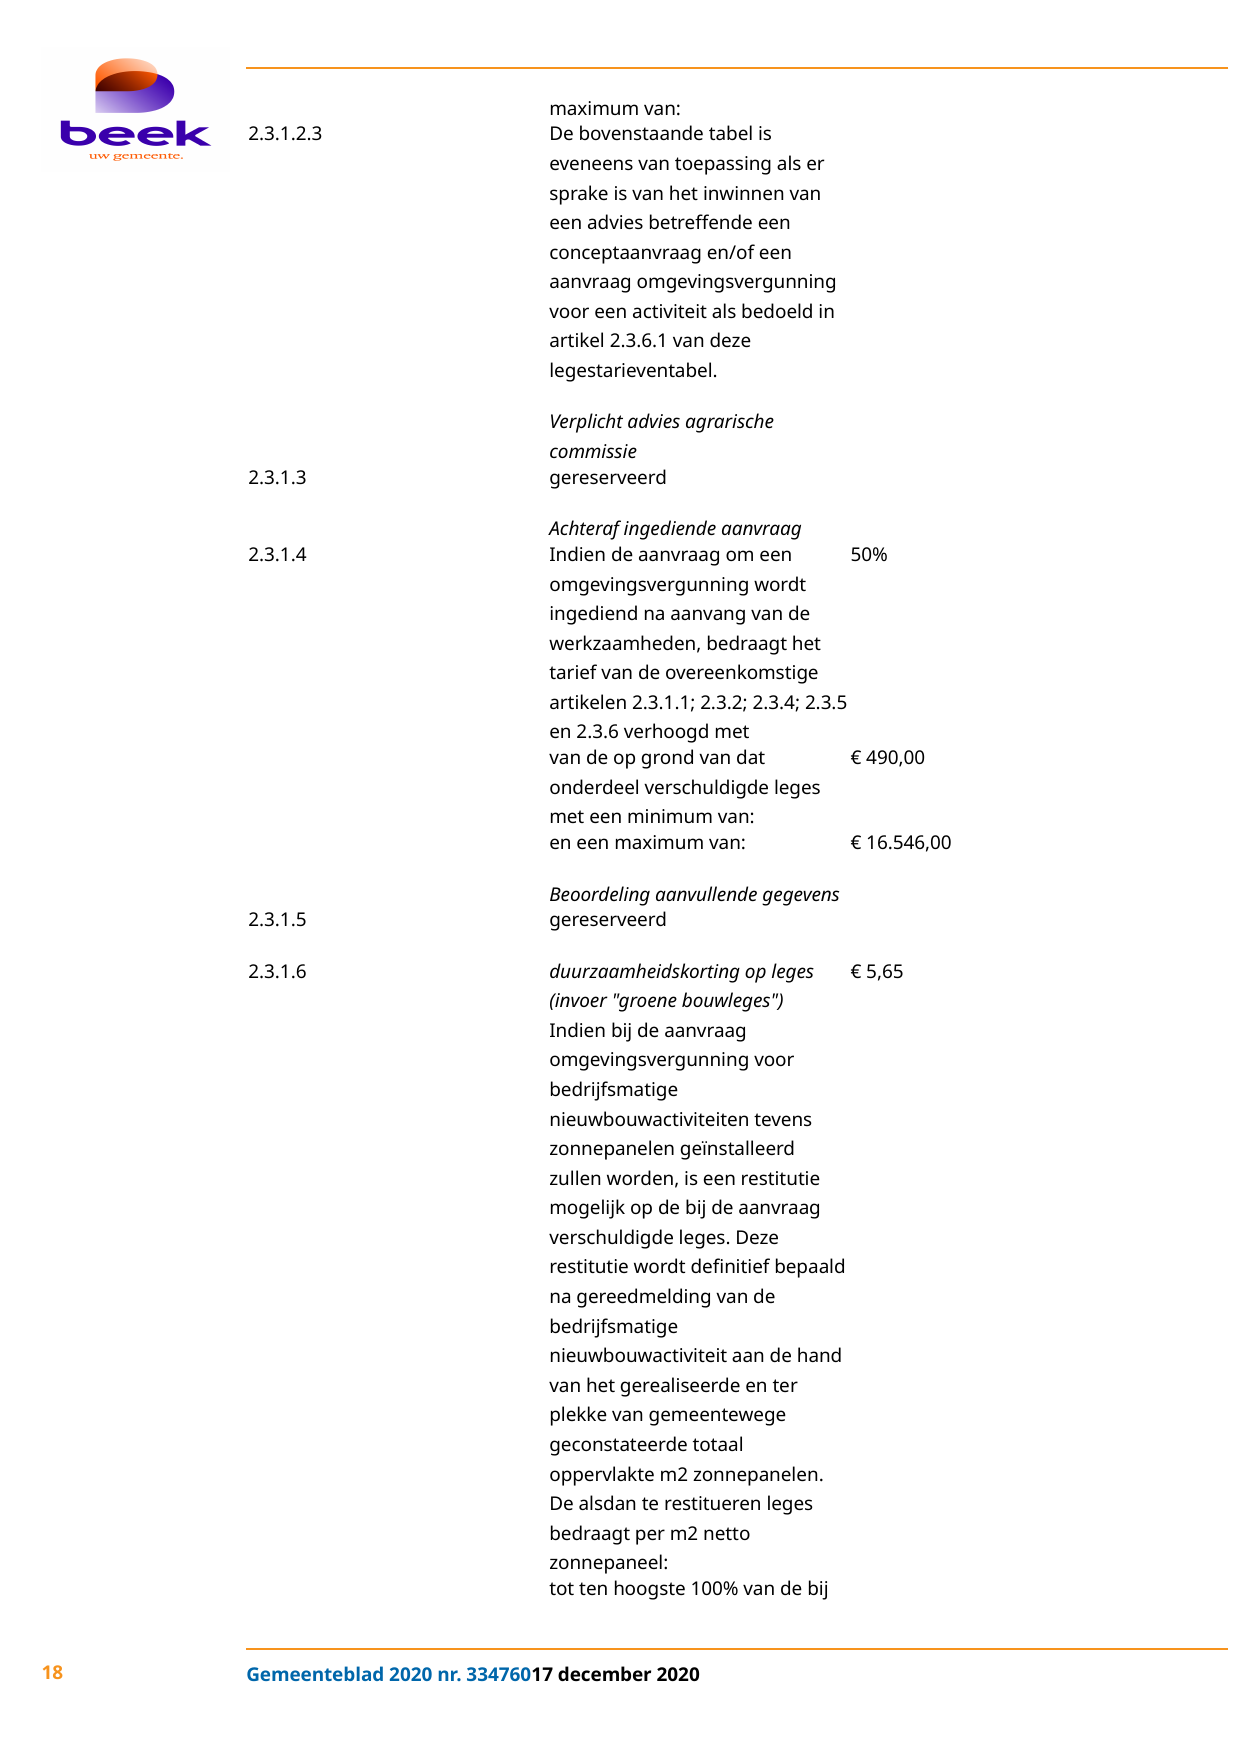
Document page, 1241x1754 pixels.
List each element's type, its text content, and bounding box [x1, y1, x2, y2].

table_cell [248, 383, 549, 409]
table_cell [850, 464, 1152, 490]
table_cell duurzaamheidskorting op leges (invoer "groene bouwleges") Indien bij de aanvraag omgevingsvergunning voor bedrijfsmatige nieuwbouwactiviteiten tevens zonnepanelen geïnstalleerd zullen worden, is een restitutie mogelijk op de bij de aanvraag verschuldigde leges. Deze restitutie wordt definitief bepaald na gereedmelding van de bedrijfsmatige nieuwbouwactiviteit aan de hand van het gerealiseerde en ter plekke van gemeentewege geconstateerde totaal oppervlakte m2 zonnepanelen. De alsdan te restitueren leges bedraagt per m2 netto zonnepaneel: [549, 958, 850, 1575]
table_cell Verplicht advies agrarische commissie [549, 409, 850, 464]
table_cell gereserveerd [549, 906, 850, 932]
table_cell [850, 515, 1152, 541]
table_cell 2.3.1.3 [248, 464, 549, 490]
table_cell € 5,65 [850, 958, 1152, 1575]
table_cell [248, 881, 549, 906]
table_cell [248, 409, 549, 464]
picture [41, 47, 231, 172]
table_cell 2.3.1.4 [248, 541, 549, 744]
table_cell [248, 95, 549, 121]
table_cell 2.3.1.6 [248, 958, 549, 1575]
table_cell Achteraf ingediende aanvraag [549, 515, 850, 541]
table_cell [248, 932, 549, 958]
table_cell [850, 1575, 1152, 1601]
table_cell € 16.546,00 [850, 829, 1152, 855]
table_cell gereserveerd [549, 464, 850, 490]
table_cell maximum van: [549, 95, 850, 121]
table_cell € 490,00 [850, 744, 1152, 829]
table_cell [850, 906, 1152, 932]
table_cell Indien de aanvraag om een omgevingsvergunning wordt ingediend na aanvang van de werkzaamheden, bedraagt het tarief van de overeenkomstige artikelen 2.3.1.1; 2.3.2; 2.3.4; 2.3.5 en 2.3.6 verhoogd met [549, 541, 850, 744]
table_cell tot ten hoogste 100% van de bij [549, 1575, 850, 1601]
table_cell [248, 829, 549, 855]
table_cell [248, 515, 549, 541]
table_cell [549, 855, 850, 881]
table_cell [248, 1575, 549, 1601]
table_cell [850, 881, 1152, 906]
table_cell van de op grond van dat onderdeel verschuldigde leges met een minimum van: [549, 744, 850, 829]
table_cell 2.3.1.2.3 [248, 121, 549, 383]
table_cell [850, 383, 1152, 409]
table_cell [850, 409, 1152, 464]
table_cell [549, 383, 850, 409]
table_cell De bovenstaande tabel is eveneens van toepassing als er sprake is van het inwinnen van een advies betreffende een conceptaanvraag en/of een aanvraag omgevingsvergunning voor een activiteit als bedoeld in artikel 2.3.6.1 van deze legestarieventabel. [549, 121, 850, 383]
table_cell [850, 932, 1152, 958]
table_cell 50% [850, 541, 1152, 744]
table_cell en een maximum van: [549, 829, 850, 855]
table_cell [850, 855, 1152, 881]
table_cell [248, 855, 549, 881]
table_cell [248, 490, 549, 515]
table_cell [549, 490, 850, 515]
table_cell [850, 121, 1152, 383]
table_cell [549, 932, 850, 958]
table_cell [850, 490, 1152, 515]
table_cell [248, 744, 549, 829]
table_cell 2.3.1.5 [248, 906, 549, 932]
table_cell Beoordeling aanvullende gegevens [549, 881, 850, 906]
table_cell [850, 95, 1152, 121]
